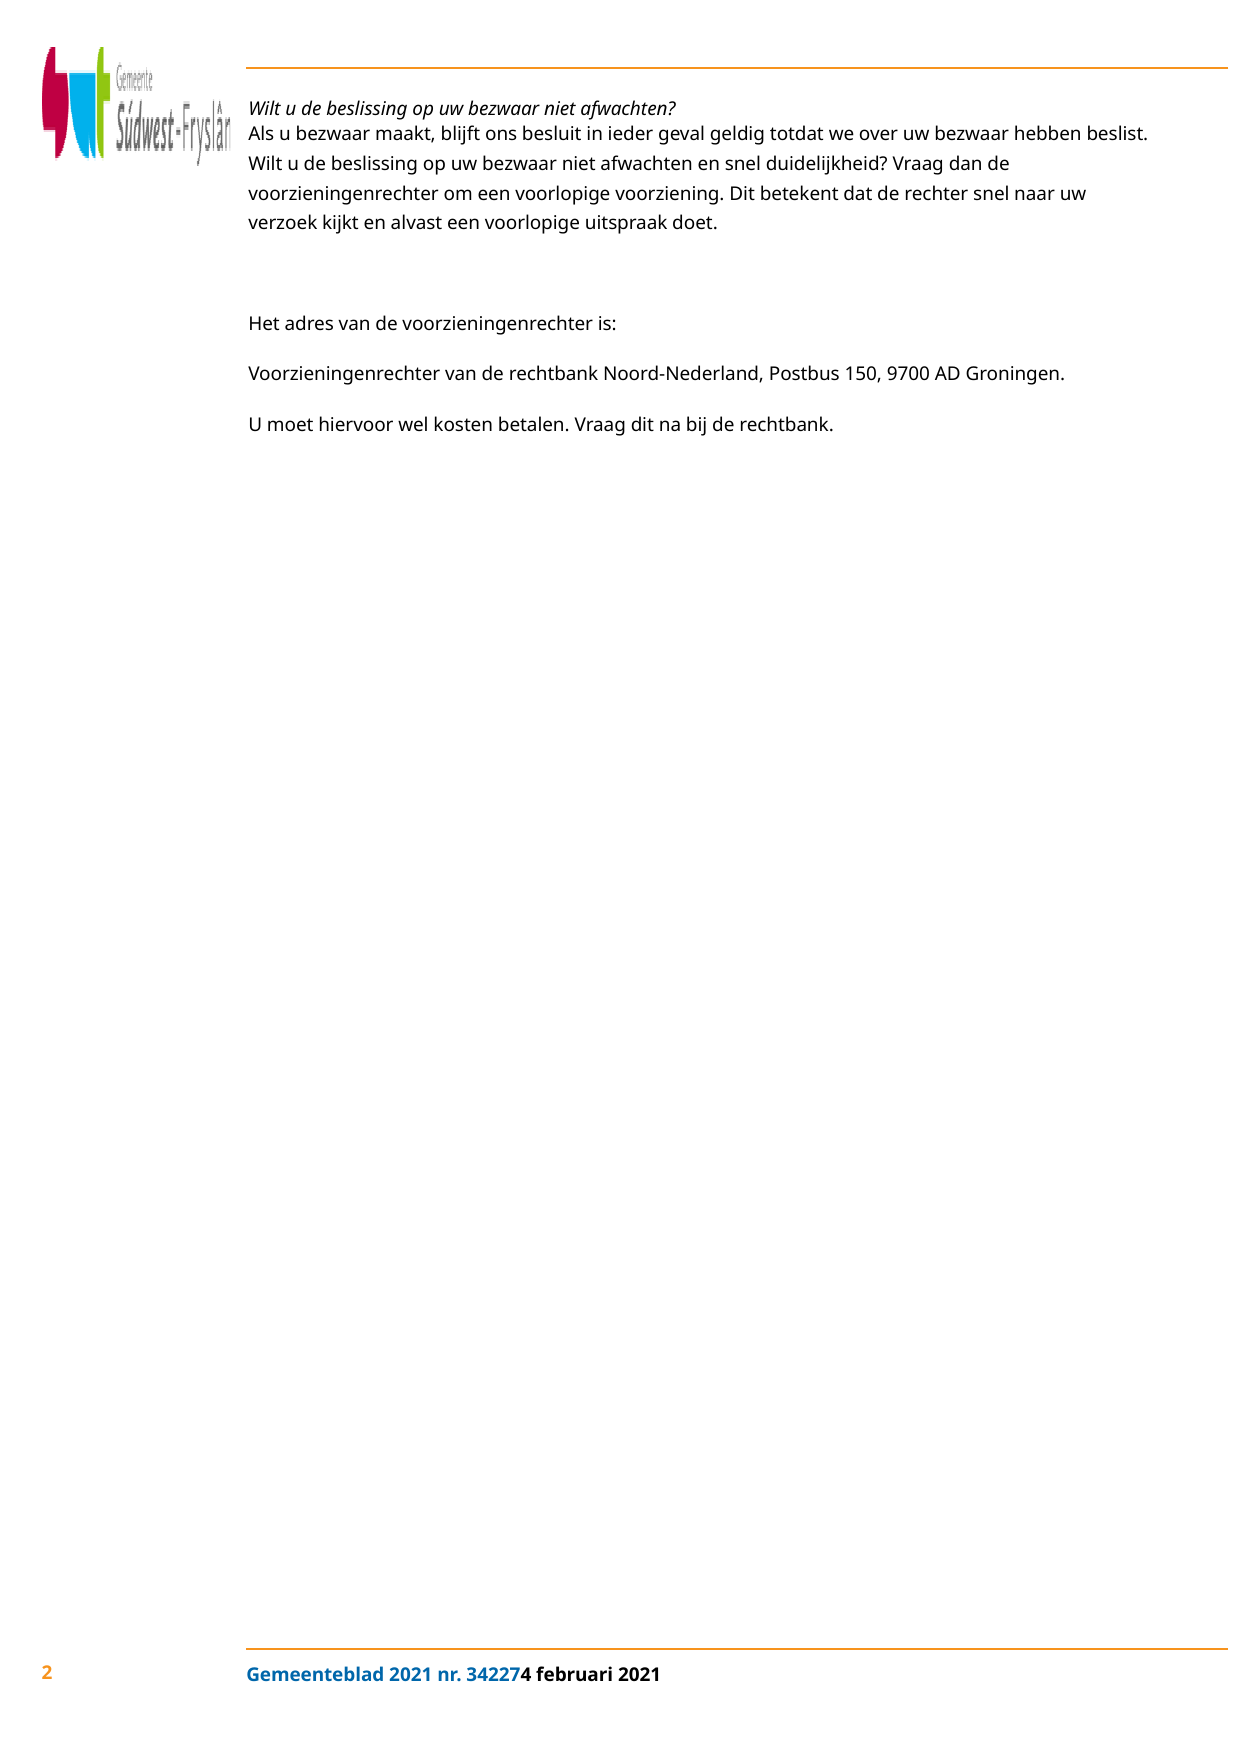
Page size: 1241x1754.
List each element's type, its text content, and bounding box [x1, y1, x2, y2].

text Als u bezwaar maakt, blijft ons besluit in ieder geval geldig totdat we over uw bezwaar hebben beslist. Wilt u de beslissing op uw bezwaar niet afwachten en snel duidelijkheid? Vraag dan de voorzieningenrechter om een voorlopige voorziening. Dit betekent dat de rechter snel naar uw verzoek kijkt en alvast een voorlopige uitspraak doet. [248, 121, 1152, 235]
text Wilt u de beslissing op uw bezwaar niet afwachten? [248, 95, 1152, 121]
text Het adres van de voorzieningenrechter is: [248, 310, 1152, 336]
text Voorzieningenrechter van de rechtbank Noord-Nederland, Postbus 150, 9700 AD Groningen. [248, 361, 1152, 386]
text U moet hiervoor wel kosten betalen. Vraag dit na bij de rechtbank. [248, 411, 1152, 437]
picture [41, 47, 231, 172]
